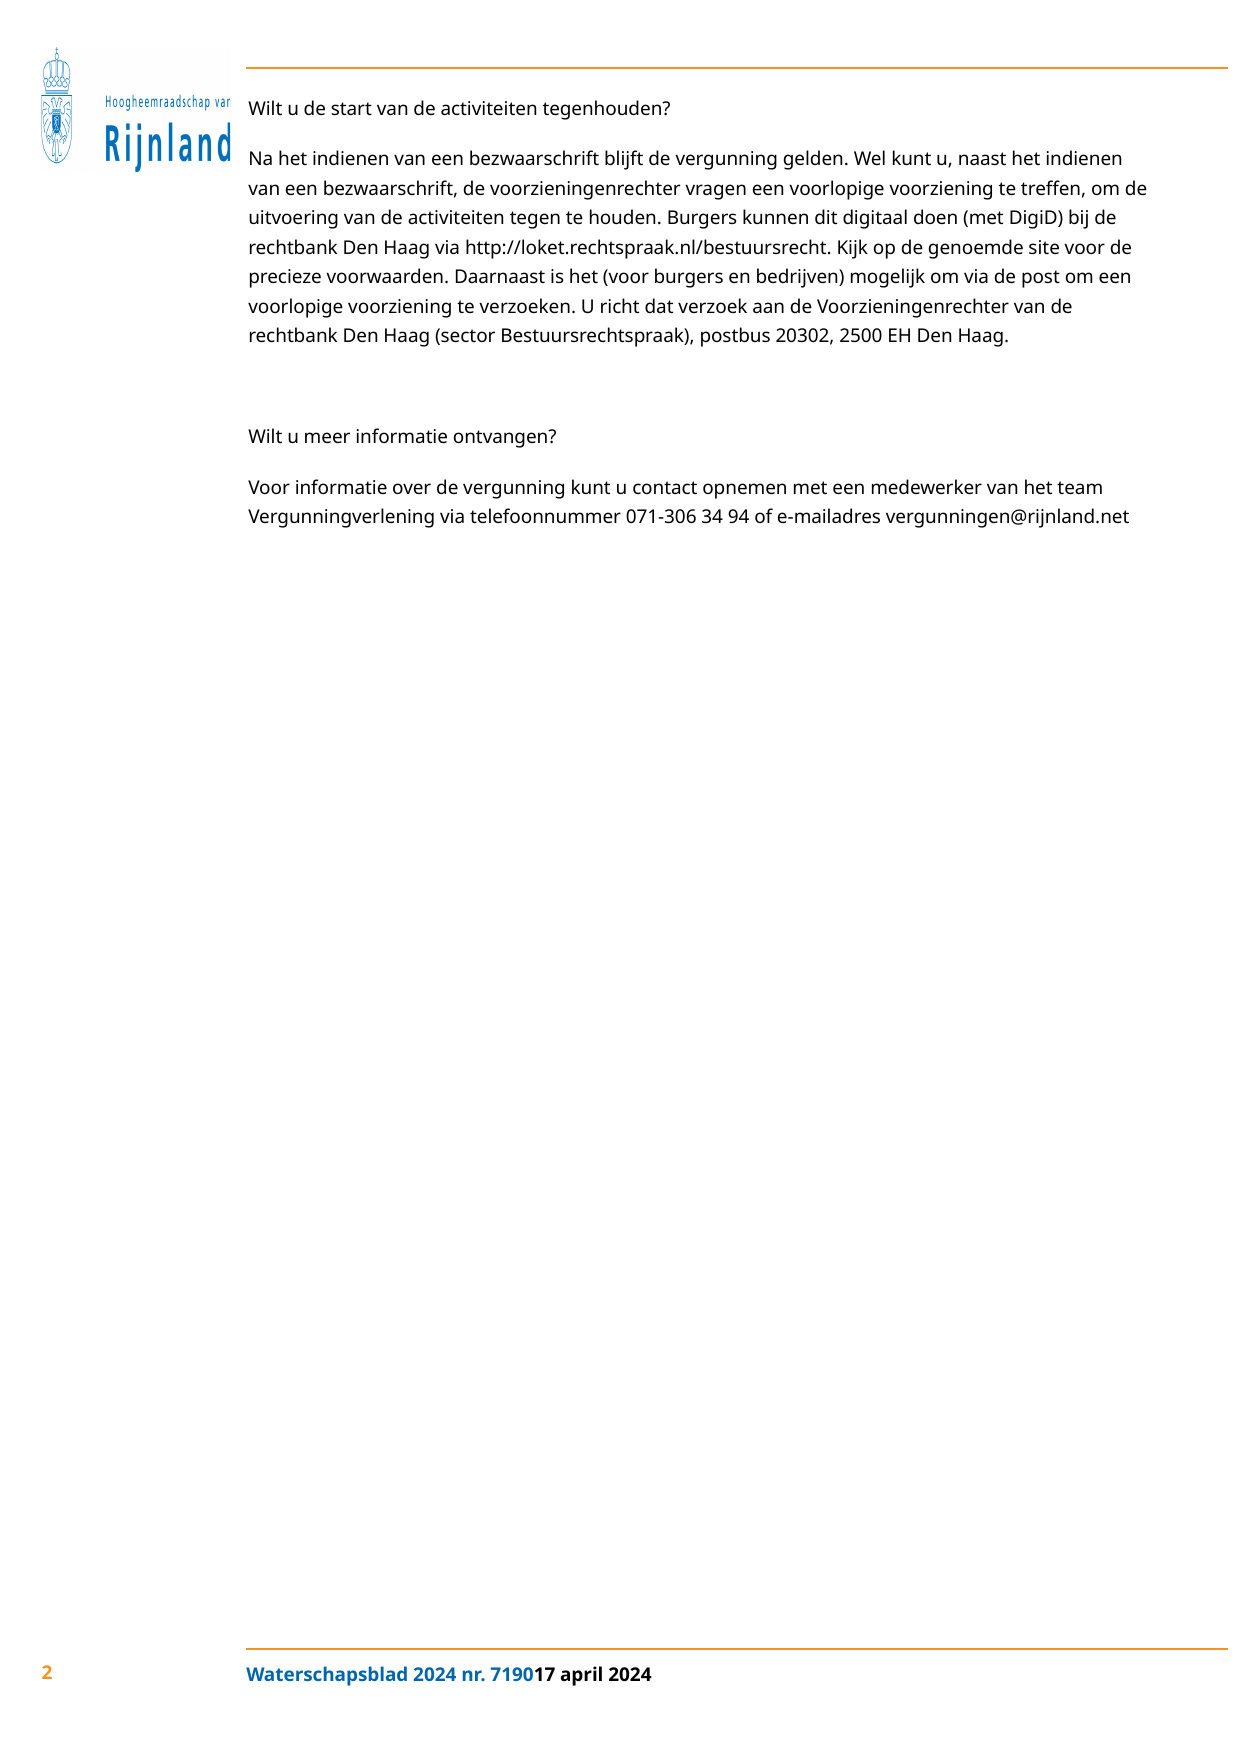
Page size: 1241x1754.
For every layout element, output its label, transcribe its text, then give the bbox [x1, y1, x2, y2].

picture [41, 47, 231, 172]
text Na het indienen van een bezwaarschrift blijft de vergunning gelden. Wel kunt u, naast het indienen van een bezwaarschrift, de voorzieningenrechter vragen een voorlopige voorziening te treffen, om de uitvoering van de activiteiten tegen te houden. Burgers kunnen dit digitaal doen (met DigiD) bij de rechtbank Den Haag via http://loket.rechtspraak.nl/bestuursrecht. Kijk op de genoemde site voor de precieze voorwaarden. Daarnaast is het (voor burgers en bedrijven) mogelijk om via de post om een voorlopige voorziening te verzoeken. U richt dat verzoek aan de Voorzieningenrechter van de rechtbank Den Haag (sector Bestuursrechtspraak), postbus 20302, 2500 EH Den Haag. [248, 145, 1152, 348]
text Voor informatie over de vergunning kunt u contact opnemen met een medewerker van het team Vergunningverlening via telefoonnummer 071-306 34 94 of e-mailadres vergunningen@rijnland.net [248, 474, 1152, 529]
text Wilt u meer informatie ontvangen? [248, 423, 1152, 449]
text Wilt u de start van de activiteiten tegenhouden? [248, 95, 1152, 121]
